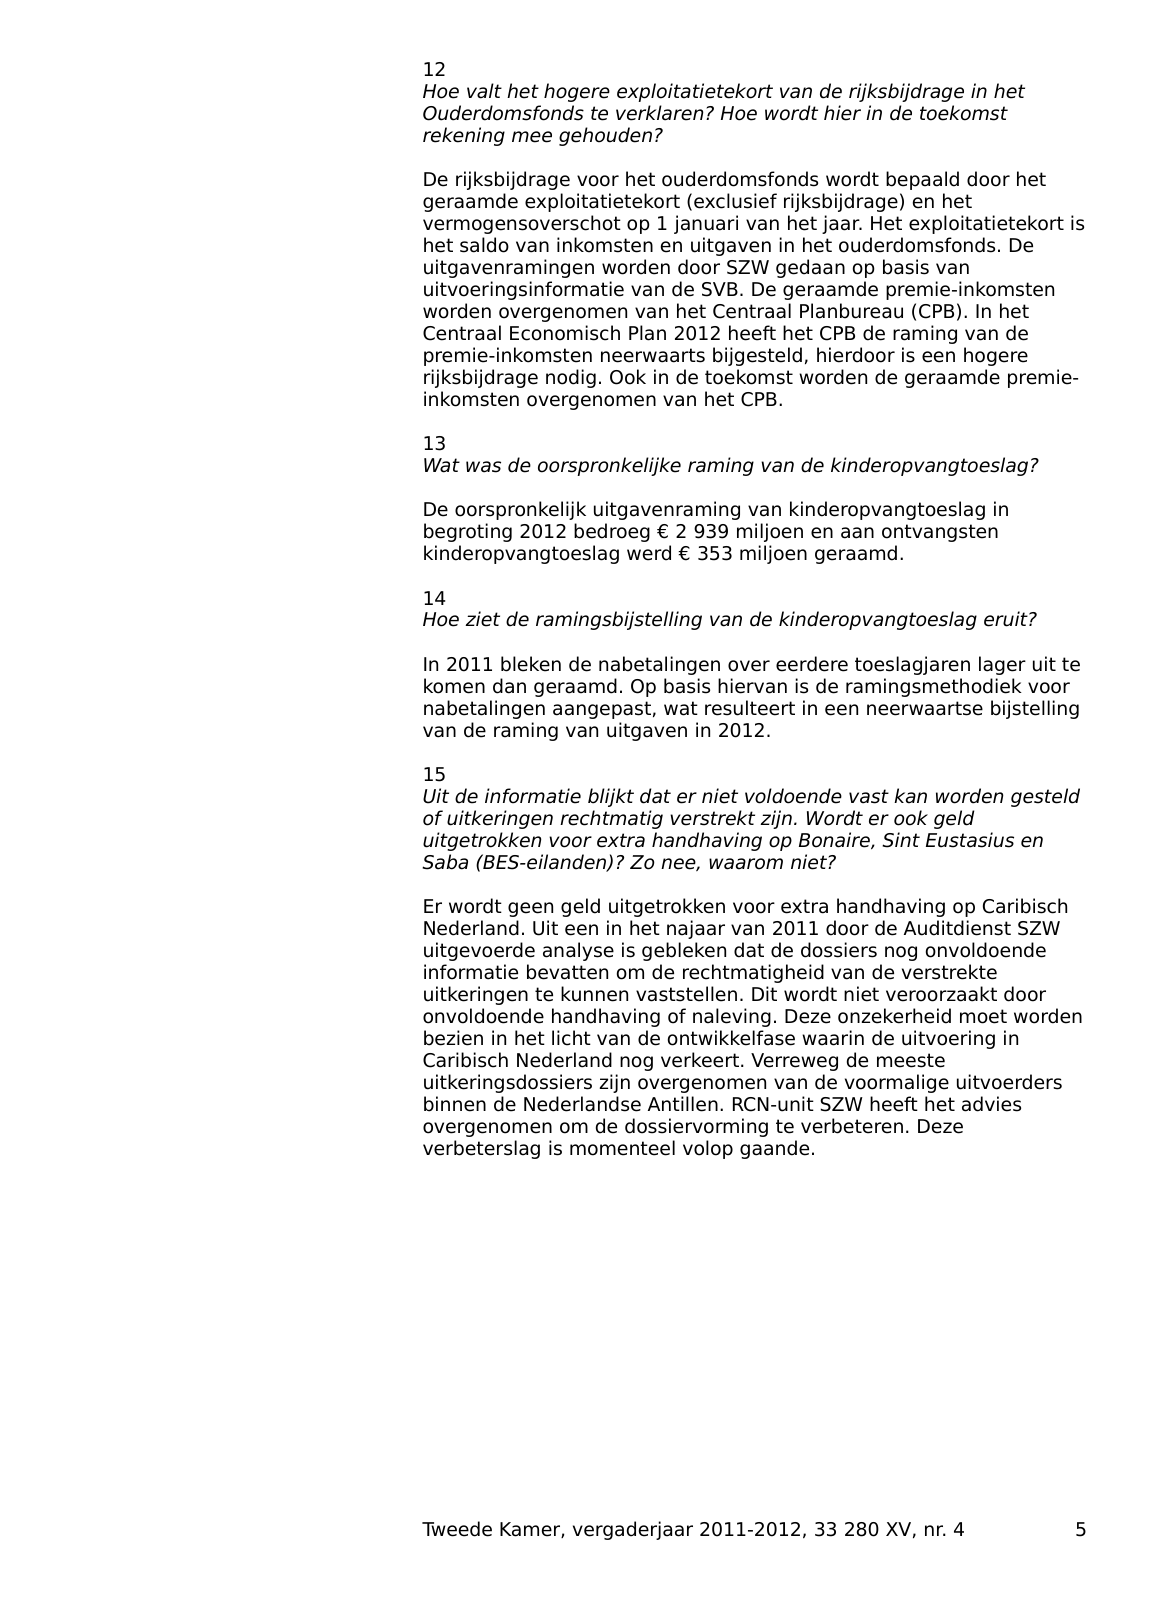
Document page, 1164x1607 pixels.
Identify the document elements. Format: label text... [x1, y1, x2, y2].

text In 2011 bleken de nabetalingen over eerdere toeslagjaren lager uit te komen dan geraamd. Op basis hiervan is de ramingsmethodiek voor nabetalingen aangepast, wat resulteert in een neerwaartse bijstelling van de raming van uitgaven in 2012. [422, 653, 1087, 741]
text 12 [422, 59, 1087, 81]
text De rijksbijdrage voor het ouderdomsfonds wordt bepaald door het geraamde exploitatietekort (exclusief rijksbijdrage) en het vermogensoverschot op 1 januari van het jaar. Het exploitatietekort is het saldo van inkomsten en uitgaven in het ouderdomsfonds. De uitgavenramingen worden door SZW gedaan op basis van uitvoeringsinformatie van de SVB. De geraamde premie-inkomsten worden overgenomen van het Centraal Planbureau (CPB). In het Centraal Economisch Plan 2012 heeft het CPB de raming van de premie-inkomsten neerwaarts bijgesteld, hierdoor is een hogere rijksbijdrage nodig. Ook in de toekomst worden de geraamde premie-inkomsten overgenomen van het CPB. [422, 169, 1087, 411]
text De oorspronkelijk uitgavenraming van kinderopvangtoeslag in begroting 2012 bedroeg € 2 939 miljoen en aan ontvangsten kinderopvangtoeslag werd € 353 miljoen geraamd. [422, 499, 1087, 565]
text Uit de informatie blijkt dat er niet voldoende vast kan worden gesteld of uitkeringen rechtmatig verstrekt zijn. Wordt er ook geld uitgetrokken voor extra handhaving op Bonaire, Sint Eustasius en Saba (BES-eilanden)? Zo nee, waarom niet? [422, 786, 1087, 873]
text 15 [422, 764, 1087, 786]
text 13 [422, 433, 1087, 455]
text Er wordt geen geld uitgetrokken voor extra handhaving op Caribisch Nederland. Uit een in het najaar van 2011 door de Auditdienst SZW uitgevoerde analyse is gebleken dat de dossiers nog onvoldoende informatie bevatten om de rechtmatigheid van de verstrekte uitkeringen te kunnen vaststellen. Dit wordt niet veroorzaakt door onvoldoende handhaving of naleving. Deze onzekerheid moet worden bezien in het licht van de ontwikkelfase waarin de uitvoering in Caribisch Nederland nog verkeert. Verreweg de meeste uitkeringsdossiers zijn overgenomen van de voormalige uitvoerders binnen de Nederlandse Antillen. RCN-unit SZW heeft het advies overgenomen om de dossiervorming te verbeteren. Deze verbeterslag is momenteel volop gaande. [422, 896, 1087, 1159]
text Wat was de oorspronkelijke raming van de kinderopvangtoeslag? [422, 455, 1087, 477]
text Hoe valt het hogere exploitatietekort van de rijksbijdrage in het Ouderdomsfonds te verklaren? Hoe wordt hier in de toekomst rekening mee gehouden? [422, 81, 1087, 147]
text Hoe ziet de ramingsbijstelling van de kinderopvangtoeslag eruit? [422, 609, 1087, 631]
text 14 [422, 587, 1087, 609]
